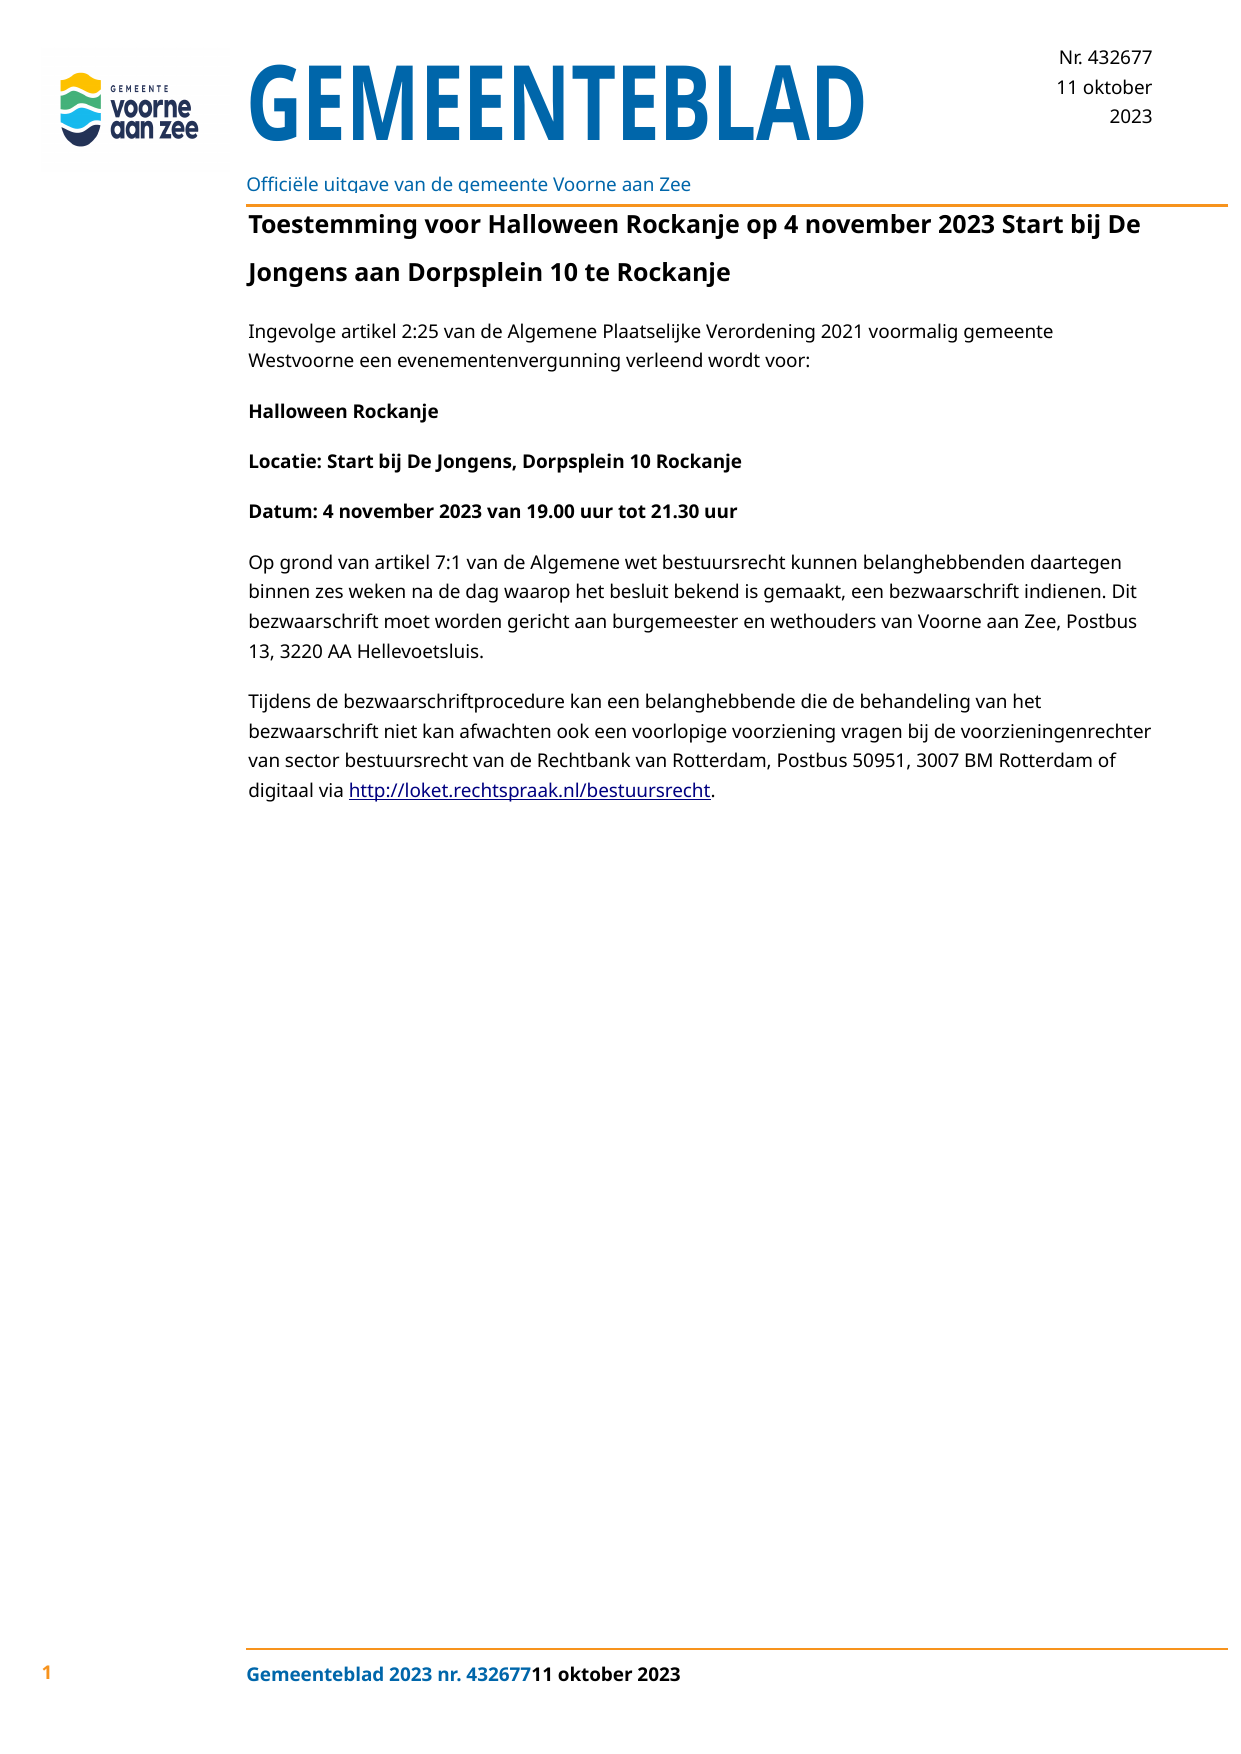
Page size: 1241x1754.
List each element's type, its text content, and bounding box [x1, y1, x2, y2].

picture [41, 47, 231, 172]
text Ingevolge artikel 2:25 van de Algemene Plaatselijke Verordening 2021 voormalig gemeente Westvoorne een evenementenvergunning verleend wordt voor: [248, 318, 1152, 373]
text Datum: 4 november 2023 van 19.00 uur tot 21.30 uur [248, 499, 1152, 524]
text Op grond van artikel 7:1 van de Algemene wet bestuursrecht kunnen belanghebbenden daartegen binnen zes weken na de dag waarop het besluit bekend is gemaakt, een bezwaarschrift indienen. Dit bezwaarschrift moet worden gericht aan burgemeester en wethouders van Voorne aan Zee, Postbus 13, 3220 AA Hellevoetsluis. [248, 549, 1152, 664]
text Toestemming voor Halloween Rockanje op 4 november 2023 Start bij De Jongens aan Dorpsplein 10 te Rockanje [248, 207, 1152, 288]
text Halloween Rockanje [248, 398, 1152, 424]
text Tijdens de bezwaarschriftprocedure kan een belanghebbende die de behandeling van het bezwaarschrift niet kan afwachten ook een voorlopige voorziening vragen bij de voorzieningenrechter van sector bestuursrecht van de Rechtbank van Rotterdam, Postbus 50951, 3007 BM Rotterdam of digitaal via http://loket.rechtspraak.nl/bestuursrecht. [248, 688, 1152, 803]
text Locatie: Start bij De Jongens, Dorpsplein 10 Rockanje [248, 448, 1152, 474]
